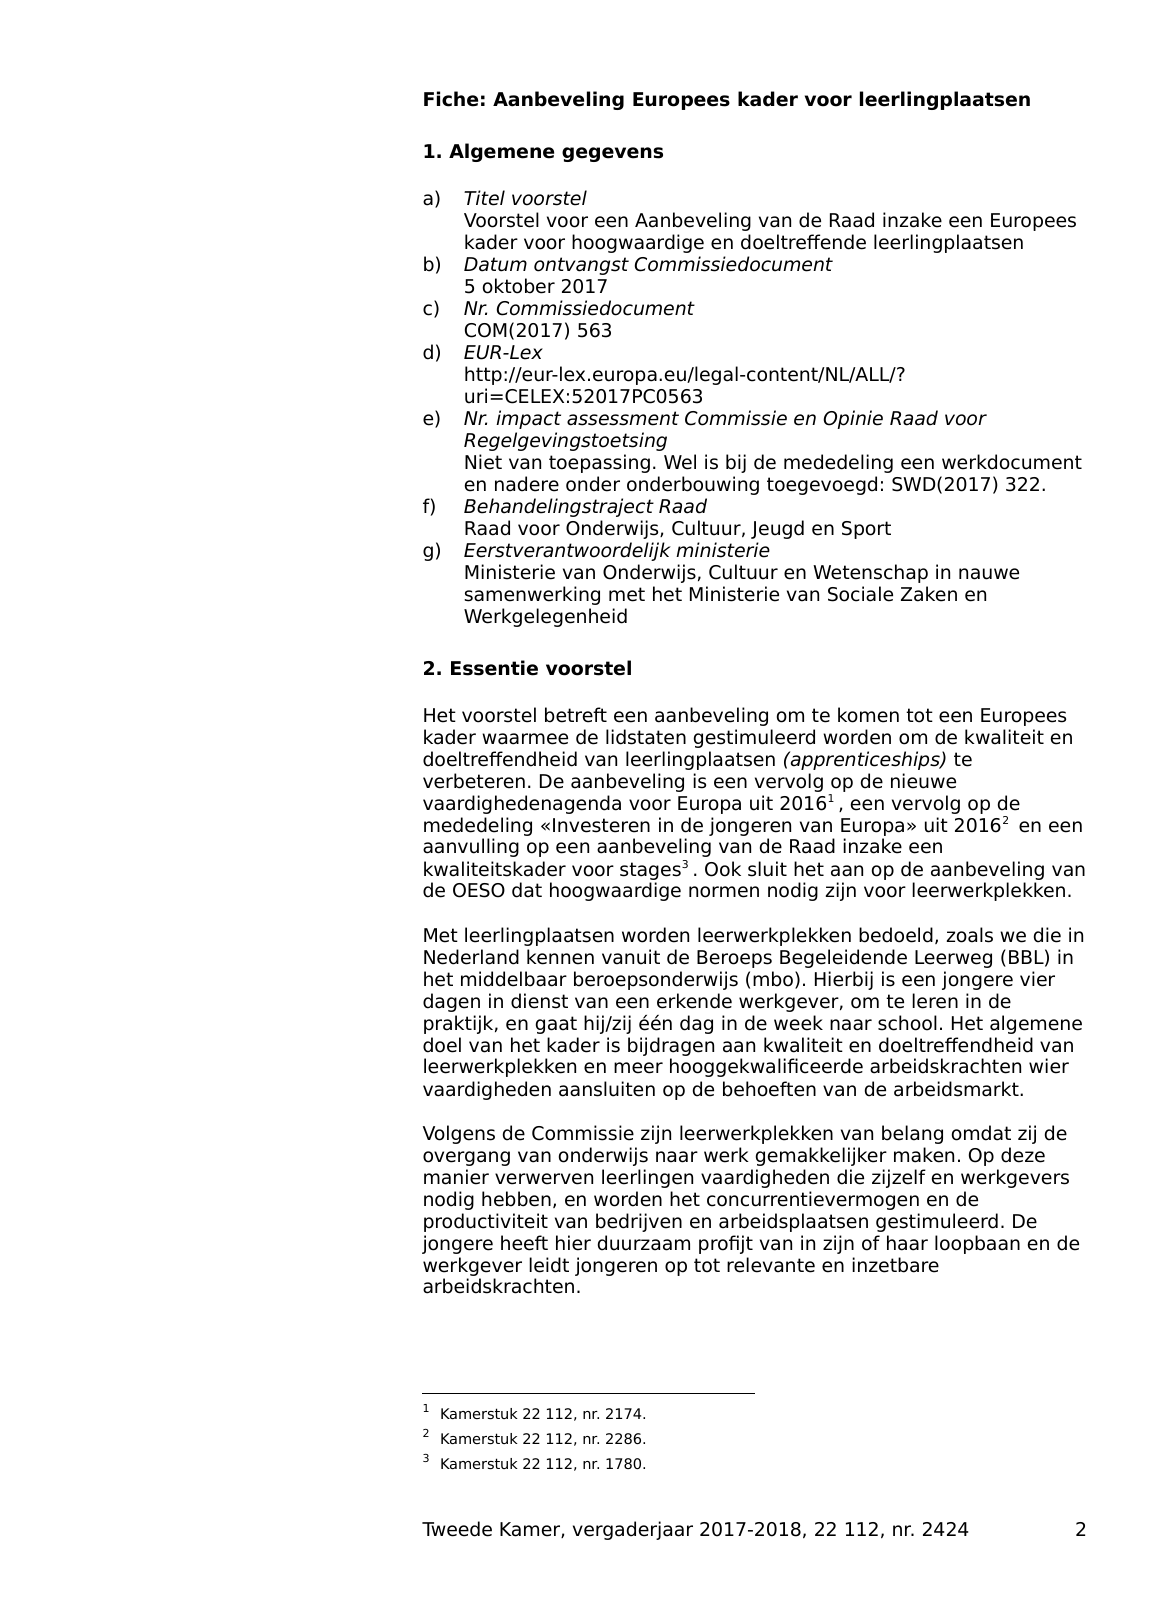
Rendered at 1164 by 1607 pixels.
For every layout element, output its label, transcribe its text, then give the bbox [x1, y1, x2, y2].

text d) EUR-Lex [422, 342, 1087, 364]
subtitle Fiche: Aanbeveling Europees kader voor leerlingplaatsen [422, 89, 1087, 111]
text COM(2017) 563 [464, 320, 1087, 342]
text c) Nr. Commissiedocument [422, 298, 1087, 320]
text e) Nr. impact assessment Commissie en Opinie Raad voor Regelgevingstoetsing [422, 408, 1087, 452]
text Kamerstuk 22 112, nr. 2174. [422, 1402, 1087, 1424]
text 5 oktober 2017 [464, 276, 1087, 298]
text Raad voor Onderwijs, Cultuur, Jeugd en Sport [464, 518, 1087, 540]
text Kamerstuk 22 112, nr. 1780. [422, 1452, 1087, 1474]
subtitle 1. Algemene gegevens [422, 141, 1087, 163]
text Het voorstel betreft een aanbeveling om te komen tot een Europees kader waarmee de lidstaten gestimuleerd worden om de kwaliteit en doeltreffendheid van leerlingplaatsen (apprenticeships) te verbeteren. De aanbeveling is een vervolg op de nieuwe vaardighedenagenda voor Europa uit 2016, een vervolg op de mededeling «Investeren in de jongeren van Europa» uit 2016 en een aanvulling op een aanbeveling van de Raad inzake een kwaliteitskader voor stages. Ook sluit het aan op de aanbeveling van de OESO dat hoogwaardige normen nodig zijn voor leerwerkplekken. [422, 704, 1087, 902]
text b) Datum ontvangst Commissiedocument [422, 254, 1087, 276]
text Met leerlingplaatsen worden leerwerkplekken bedoeld, zoals we die in Nederland kennen vanuit de Beroeps Begeleidende Leerweg (BBL) in het middelbaar beroepsonderwijs (mbo). Hierbij is een jongere vier dagen in dienst van een erkende werkgever, om te leren in de praktijk, en gaat hij/zij één dag in de week naar school. Het algemene doel van het kader is bijdragen aan kwaliteit en doeltreffendheid van leerwerkplekken en meer hooggekwalificeerde arbeidskrachten wier vaardigheden aansluiten op de behoeften van de arbeidsmarkt. [422, 924, 1087, 1100]
text g) Eerstverantwoordelijk ministerie [422, 540, 1087, 562]
text http://eur-lex.europa.eu/legal-content/NL/ALL/?uri=CELEX:52017PC0563 [464, 364, 1087, 408]
text Volgens de Commissie zijn leerwerkplekken van belang omdat zij de overgang van onderwijs naar werk gemakkelijker maken. Op deze manier verwerven leerlingen vaardigheden die zijzelf en werkgevers nodig hebben, en worden het concurrentievermogen en de productiviteit van bedrijven en arbeidsplaatsen gestimuleerd. De jongere heeft hier duurzaam profijt van in zijn of haar loopbaan en de werkgever leidt jongeren op tot relevante en inzetbare arbeidskrachten. [422, 1123, 1087, 1298]
text a) Titel voorstel [422, 188, 1087, 210]
text f) Behandelingstraject Raad [422, 496, 1087, 518]
text Voorstel voor een Aanbeveling van de Raad inzake een Europees kader voor hoogwaardige en doeltreffende leerlingplaatsen [464, 210, 1087, 254]
subtitle 2. Essentie voorstel [422, 658, 1087, 679]
text Ministerie van Onderwijs, Cultuur en Wetenschap in nauwe samenwerking met het Ministerie van Sociale Zaken en Werkgelegenheid [464, 562, 1087, 628]
text Kamerstuk 22 112, nr. 2286. [422, 1427, 1087, 1449]
text Niet van toepassing. Wel is bij de mededeling een werkdocument en nadere onder onderbouwing toegevoegd: SWD(2017) 322. [464, 452, 1087, 496]
